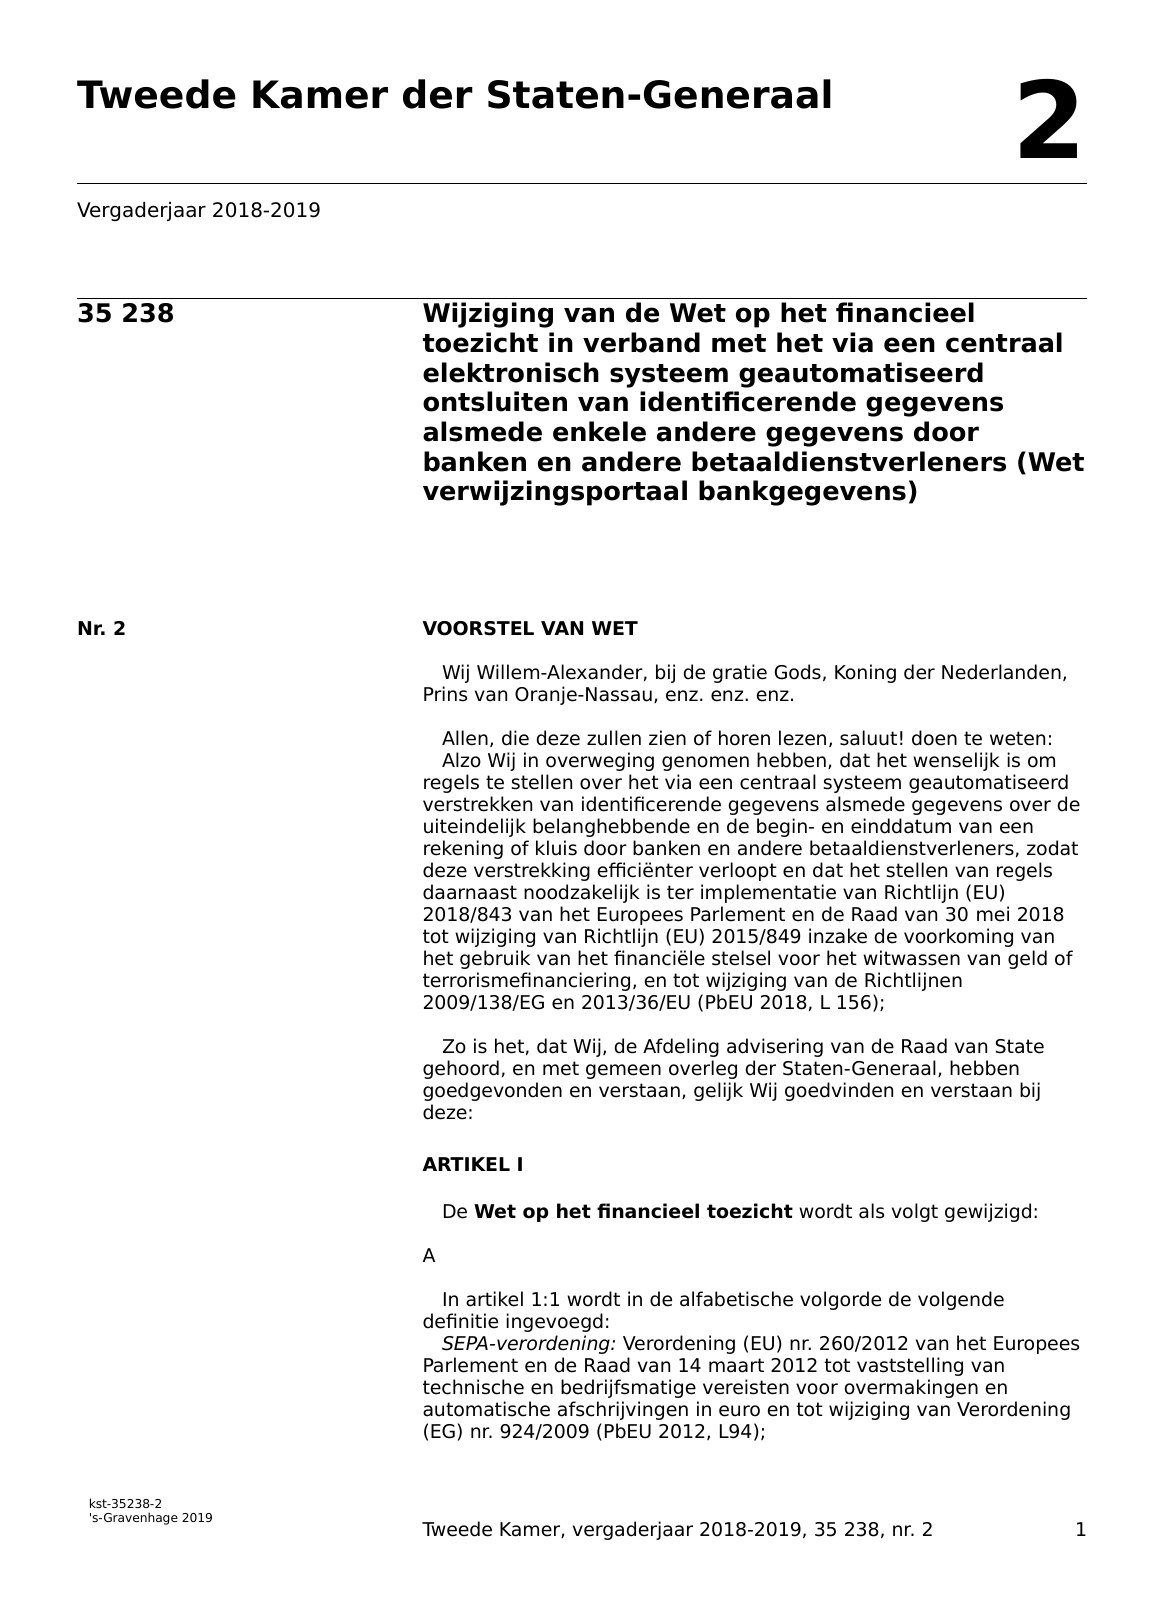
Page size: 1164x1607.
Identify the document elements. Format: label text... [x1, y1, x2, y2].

text In artikel 1:1 wordt in de alfabetische volgorde de volgende definitie ingevoegd: [422, 1289, 1087, 1333]
table_cell Vergaderjaar 2018-2019 [77, 184, 1087, 298]
text A [422, 1245, 1087, 1267]
text De Wet op het financieel toezicht wordt als volgt gewijzigd: [422, 1201, 1087, 1223]
subtitle ARTIKEL I [422, 1154, 1087, 1176]
text Allen, die deze zullen zien of horen lezen, saluut! doen te weten: [422, 728, 1087, 750]
text Wij Willem-Alexander, bij de gratie Gods, Koning der Nederlanden, Prins van Oranje-Nassau, enz. enz. enz. [422, 662, 1087, 706]
text kst-35238-2 [88, 1497, 323, 1511]
text Alzo Wij in overweging genomen hebben, dat het wenselijk is om regels te stellen over het via een centraal systeem geautomatiseerd verstrekken van identificerende gegevens alsmede gegevens over de uiteindelijk belanghebbende en de begin- en einddatum van een rekening of kluis door banken en andere betaaldienstverleners, zodat deze verstrekking efficiënter verloopt en dat het stellen van regels daarnaast noodzakelijk is ter implementatie van Richtlijn (EU) 2018/843 van het Europees Parlement en de Raad van 30 mei 2018 tot wijziging van Richtlijn (EU) 2015/849 inzake de voorkoming van het gebruik van het financiële stelsel voor het witwassen van geld of terrorismefinanciering, en tot wijziging van de Richtlijnen 2009/138/EG en 2013/36/EU (PbEU 2018, L 156); [422, 750, 1087, 1014]
text SEPA-verordening: Verordening (EU) nr. 260/2012 van het Europees Parlement en de Raad van 14 maart 2012 tot vaststelling van technische en bedrijfsmatige vereisten voor overmakingen en automatische afschrijvingen in euro en tot wijziging van Verordening (EG) nr. 924/2009 (PbEU 2012, L94); [422, 1333, 1087, 1443]
table_header 2 [886, 59, 1087, 183]
subtitle 35 238 Wijziging van de Wet op het financieel toezicht in verband met het via een centraal elektronisch systeem geautomatiseerd ontsluiten van identificerende gegevens alsmede enkele andere gegevens door banken en andere betaaldienstverleners (Wet verwijzingsportaal bankgegevens) [77, 299, 1087, 507]
text Zo is het, dat Wij, de Afdeling advisering van de Raad van State gehoord, en met gemeen overleg der Staten-Generaal, hebben goedgevonden en verstaan, gelijk Wij goedvinden en verstaan bij deze: [422, 1036, 1087, 1124]
subtitle Nr. 2 VOORSTEL VAN WET [77, 618, 1087, 640]
table_header Tweede Kamer der Staten-Generaal [77, 59, 886, 183]
text 's-Gravenhage 2019 [88, 1511, 323, 1525]
